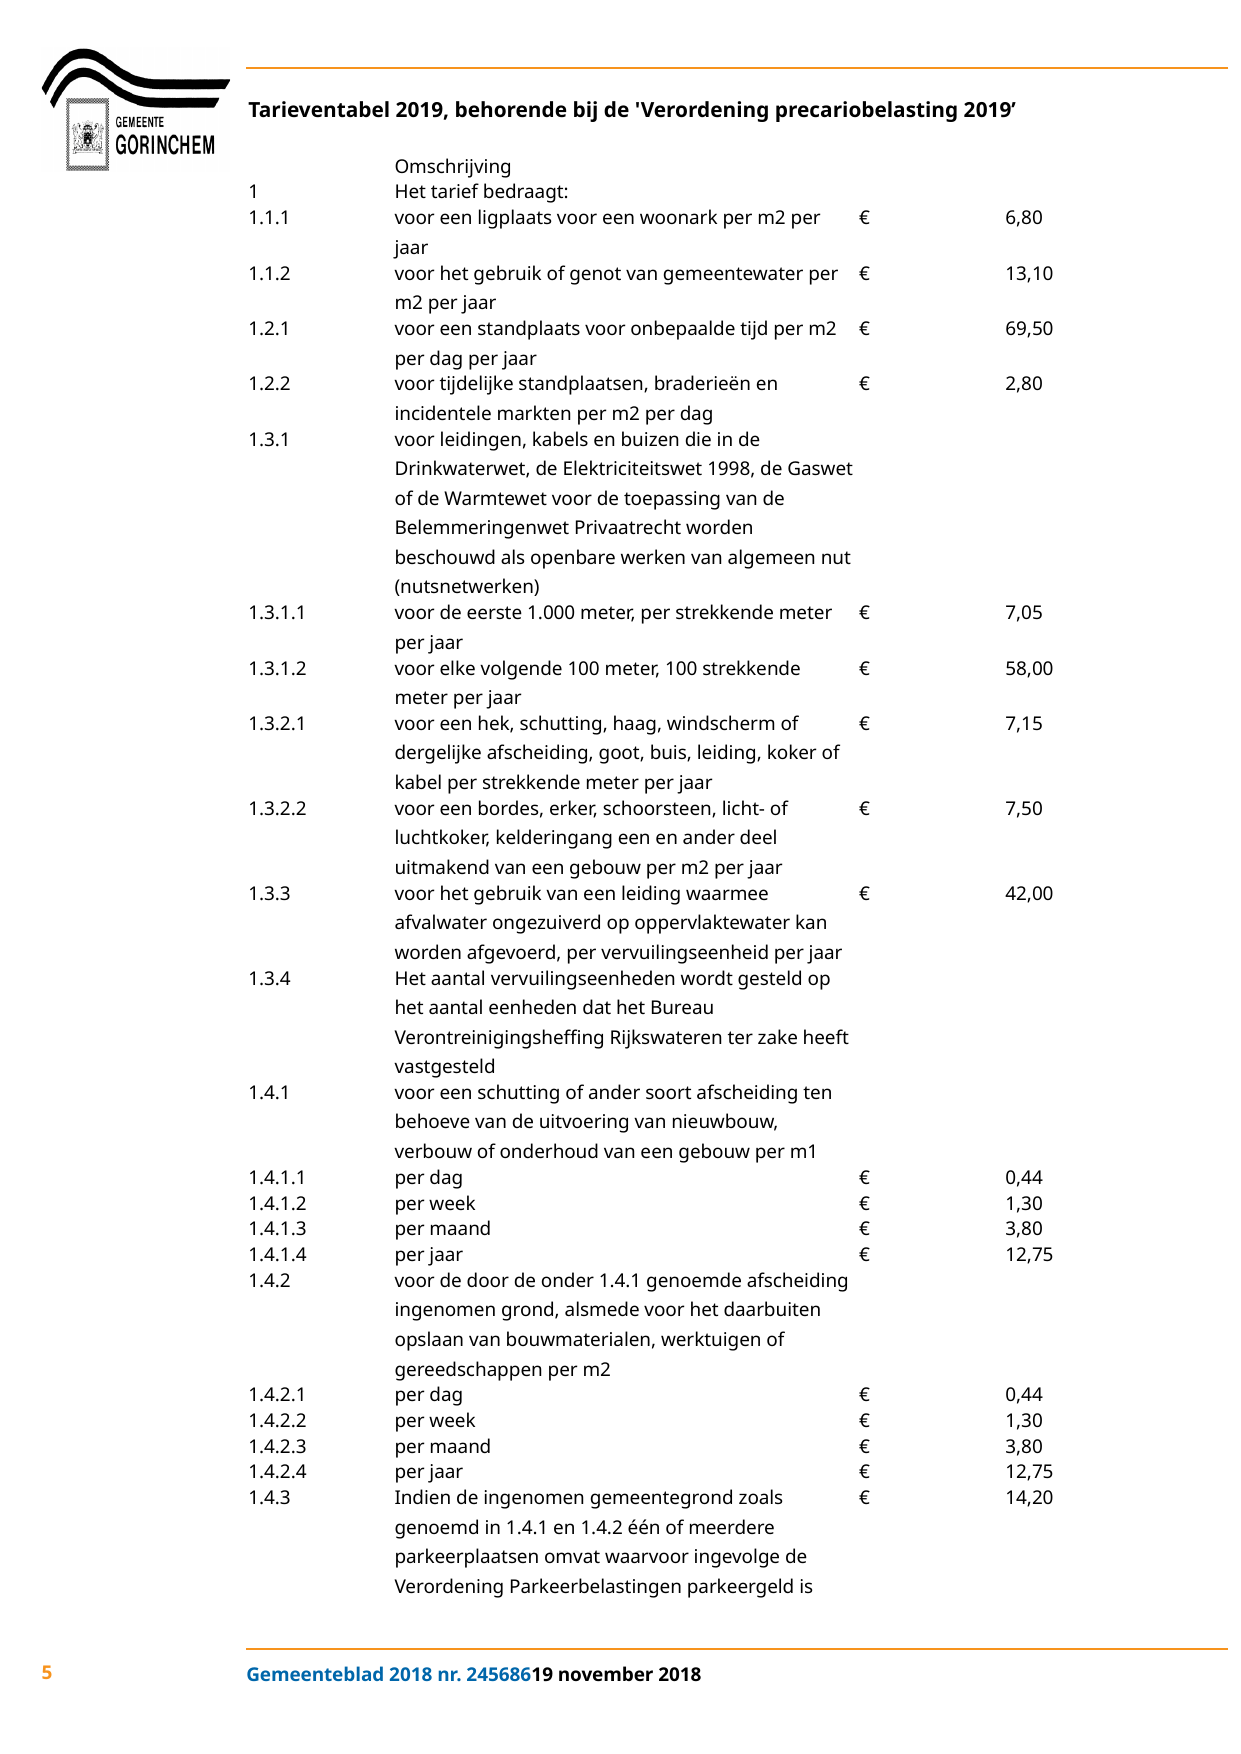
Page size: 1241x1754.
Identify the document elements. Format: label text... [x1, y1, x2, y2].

table_cell per week [394, 1190, 859, 1216]
table_cell € [859, 1164, 1005, 1190]
table_cell [859, 179, 1005, 204]
table_cell € [859, 710, 1005, 795]
table_cell Indien de ingenomen gemeentegrond zoals genoemd in 1.4.1 en 1.4.2 één of meerdere parkeerplaatsen omvat waarvoor ingevolge de Verordening Parkeerbelastingen parkeergeld is [394, 1484, 859, 1599]
table_cell 1.2.1 [248, 315, 394, 370]
table_cell [1005, 965, 1152, 1079]
table_cell [1005, 426, 1152, 599]
table_cell voor een ligplaats voor een woonark per m2 per jaar [394, 205, 859, 260]
table_cell [1005, 179, 1152, 204]
table_header [1005, 153, 1152, 179]
table_cell voor elke volgende 100 meter, 100 strekkende meter per jaar [394, 655, 859, 710]
table_cell voor een hek, schutting, haag, windscherm of dergelijke afscheiding, goot, buis, leiding, koker of kabel per strekkende meter per jaar [394, 710, 859, 795]
table_cell 1.3.1 [248, 426, 394, 599]
table_cell Het tarief bedraagt: [394, 179, 859, 204]
table_cell [859, 426, 1005, 599]
table_cell 1.4.2.4 [248, 1459, 394, 1484]
table_cell 1,30 [1005, 1190, 1152, 1216]
table_cell voor de door de onder 1.4.1 genoemde afscheiding ingenomen grond, alsmede voor het daarbuiten opslaan van bouwmaterialen, werktuigen of gereedschappen per m2 [394, 1267, 859, 1381]
table_cell per dag [394, 1164, 859, 1190]
table_cell 1.3.2.1 [248, 710, 394, 795]
table_cell per maand [394, 1433, 859, 1459]
table_cell 1.2.2 [248, 370, 394, 426]
table_cell 1.4.1 [248, 1079, 394, 1164]
table_cell 1.4.2.2 [248, 1407, 394, 1433]
table_cell 3,80 [1005, 1433, 1152, 1459]
table_cell 1.4.1.4 [248, 1241, 394, 1267]
table_cell voor leidingen, kabels en buizen die in de Drinkwaterwet, de Elektriciteitswet 1998, de Gaswet of de Warmtewet voor de toepassing van de Belemmeringenwet Privaatrecht worden beschouwd als openbare werken van algemeen nut (nutsnetwerken) [394, 426, 859, 599]
table_cell € [859, 1407, 1005, 1433]
table_cell 1.1.1 [248, 205, 394, 260]
table_cell per jaar [394, 1459, 859, 1484]
table_cell 1.4.1.2 [248, 1190, 394, 1216]
table_cell voor de eerste 1.000 meter, per strekkende meter per jaar [394, 599, 859, 655]
table_cell 1.3.1.2 [248, 655, 394, 710]
table_cell € [859, 205, 1005, 260]
table_cell per week [394, 1407, 859, 1433]
table_cell 7,05 [1005, 599, 1152, 655]
table_cell 12,75 [1005, 1241, 1152, 1267]
table_header [248, 153, 394, 179]
table_cell € [859, 1459, 1005, 1484]
table_cell 12,75 [1005, 1459, 1152, 1484]
table_cell 0,44 [1005, 1381, 1152, 1407]
table_cell € [859, 1241, 1005, 1267]
table_cell € [859, 1484, 1005, 1599]
table_cell 13,10 [1005, 260, 1152, 315]
table_cell voor een schutting of ander soort afscheiding ten behoeve van de uitvoering van nieuwbouw, verbouw of onderhoud van een gebouw per m1 [394, 1079, 859, 1164]
table_cell € [859, 655, 1005, 710]
table_cell 1.4.2.3 [248, 1433, 394, 1459]
table_cell [859, 965, 1005, 1079]
table_cell 7,50 [1005, 795, 1152, 880]
table_cell 1.3.4 [248, 965, 394, 1079]
table_cell per jaar [394, 1241, 859, 1267]
table_cell € [859, 260, 1005, 315]
table_cell voor tijdelijke standplaatsen, braderieën en incidentele markten per m2 per dag [394, 370, 859, 426]
table_cell voor het gebruik van een leiding waarmee afvalwater ongezuiverd op oppervlaktewater kan worden afgevoerd, per vervuilingseenheid per jaar [394, 880, 859, 965]
table_cell 69,50 [1005, 315, 1152, 370]
table_cell 1.4.2.1 [248, 1381, 394, 1407]
table_cell [1005, 1079, 1152, 1164]
table_cell € [859, 1190, 1005, 1216]
table_cell per dag [394, 1381, 859, 1407]
table_cell 3,80 [1005, 1216, 1152, 1241]
table_cell 1.4.1.1 [248, 1164, 394, 1190]
table_cell voor het gebruik of genot van gemeentewater per m2 per jaar [394, 260, 859, 315]
table_cell € [859, 1433, 1005, 1459]
table_cell 1.4.1.3 [248, 1216, 394, 1241]
table_cell 1.4.3 [248, 1484, 394, 1599]
table_cell 1.3.2.2 [248, 795, 394, 880]
table_cell 7,15 [1005, 710, 1152, 795]
table_cell voor een standplaats voor onbepaalde tijd per m2 per dag per jaar [394, 315, 859, 370]
table_cell € [859, 795, 1005, 880]
table_cell € [859, 315, 1005, 370]
table_cell 2,80 [1005, 370, 1152, 426]
table_cell per maand [394, 1216, 859, 1241]
table_cell [859, 1079, 1005, 1164]
table_cell € [859, 370, 1005, 426]
table_cell 0,44 [1005, 1164, 1152, 1190]
table_cell € [859, 1381, 1005, 1407]
table_cell 14,20 [1005, 1484, 1152, 1599]
table_header Omschrijving [394, 153, 859, 179]
table_cell 58,00 [1005, 655, 1152, 710]
table_cell [859, 1267, 1005, 1381]
picture [41, 47, 231, 172]
table_cell 1,30 [1005, 1407, 1152, 1433]
table_cell Het aantal vervuilingseenheden wordt gesteld op het aantal eenheden dat het Bureau Verontreinigingsheffing Rijkswateren ter zake heeft vastgesteld [394, 965, 859, 1079]
table_cell 1.3.1.1 [248, 599, 394, 655]
table_cell € [859, 599, 1005, 655]
table_cell € [859, 880, 1005, 965]
table_cell 1.4.2 [248, 1267, 394, 1381]
table_cell voor een bordes, erker, schoorsteen, licht- of luchtkoker, kelderingang een en ander deel uitmakend van een gebouw per m2 per jaar [394, 795, 859, 880]
table_cell 1.3.3 [248, 880, 394, 965]
table_cell 1.1.2 [248, 260, 394, 315]
text Tarieventabel 2019, behorende bij de 'Verordening precariobelasting 2019’ [248, 95, 1152, 123]
table_cell 6,80 [1005, 205, 1152, 260]
table_header [859, 153, 1005, 179]
table_cell [1005, 1267, 1152, 1381]
table_cell € [859, 1216, 1005, 1241]
table_cell 1 [248, 179, 394, 204]
table_cell 42,00 [1005, 880, 1152, 965]
